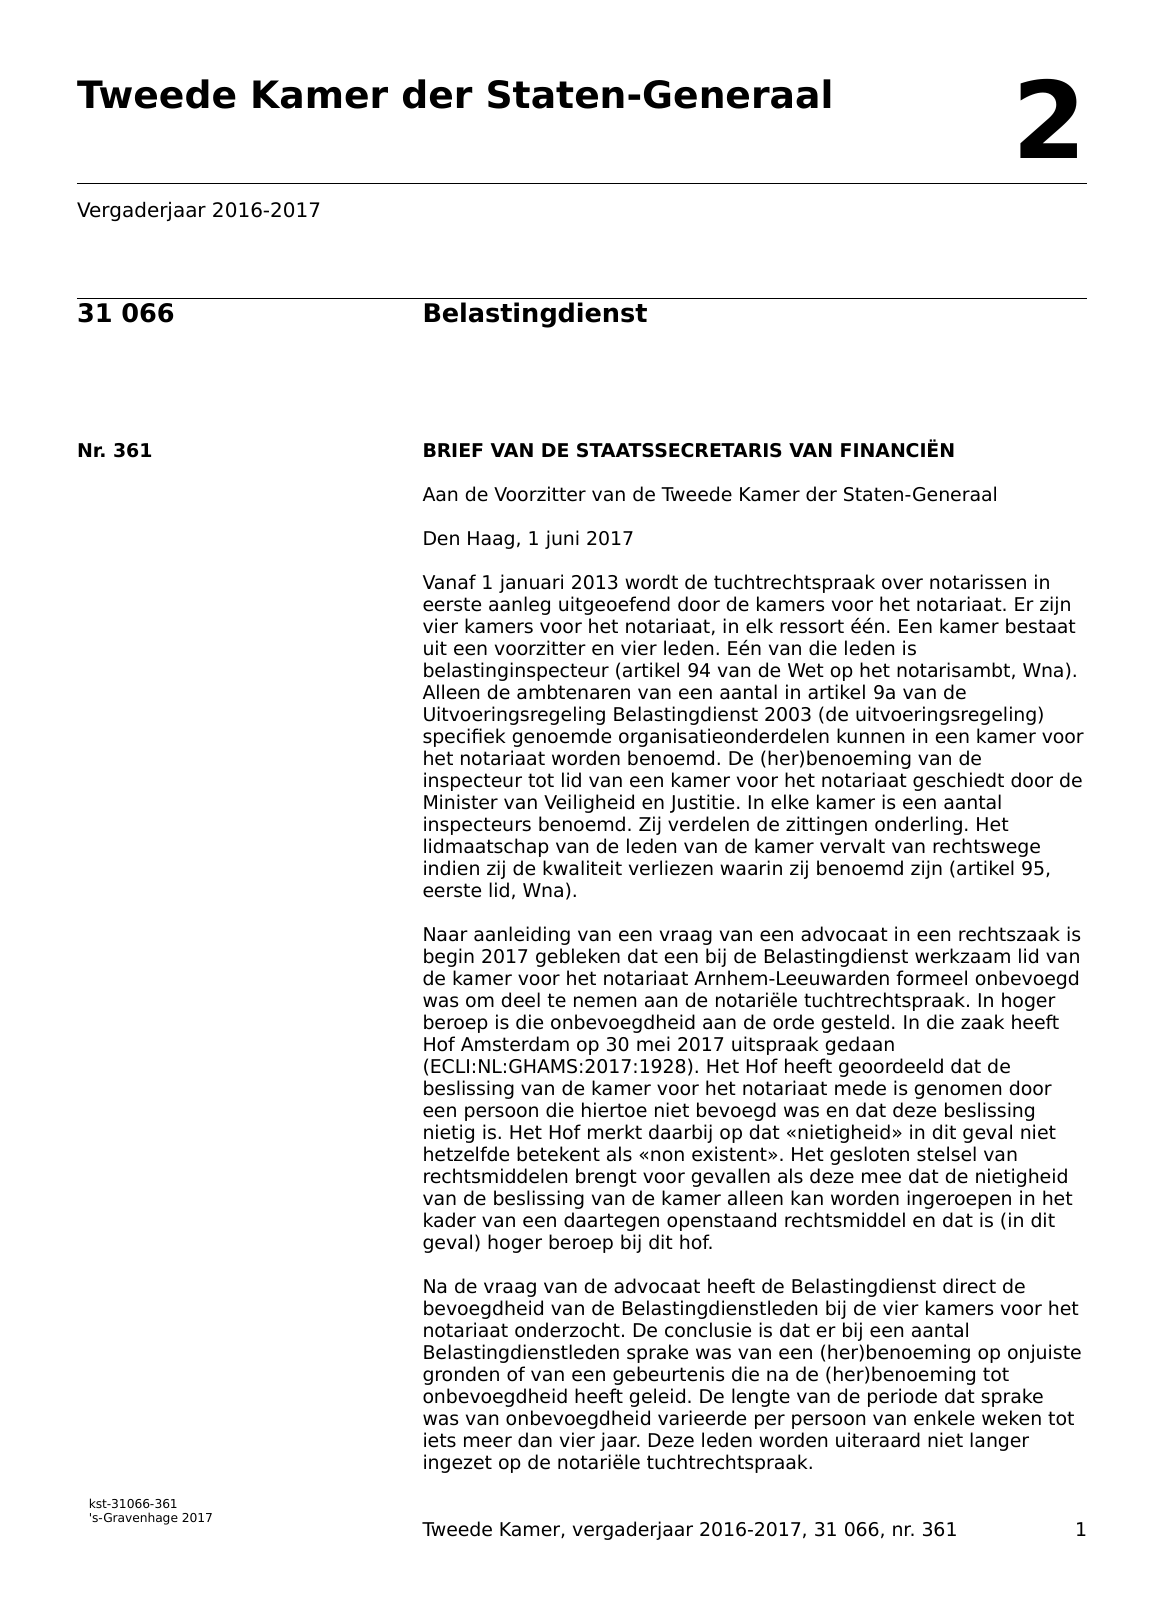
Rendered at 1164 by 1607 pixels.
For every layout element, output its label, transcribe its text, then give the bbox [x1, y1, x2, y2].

subtitle 31 066 Belastingdienst [77, 299, 1087, 329]
table_cell Vergaderjaar 2016-2017 [77, 184, 1087, 298]
text Na de vraag van de advocaat heeft de Belastingdienst direct de bevoegdheid van de Belastingdienstleden bij de vier kamers voor het notariaat onderzocht. De conclusie is dat er bij een aantal Belastingdienstleden sprake was van een (her)benoeming op onjuiste gronden of van een gebeurtenis die na de (her)benoeming tot onbevoegdheid heeft geleid. De lengte van de periode dat sprake was van onbevoegdheid varieerde per persoon van enkele weken tot iets meer dan vier jaar. Deze leden worden uiteraard niet langer ingezet op de notariële tuchtrechtspraak. [422, 1276, 1087, 1474]
text Naar aanleiding van een vraag van een advocaat in een rechtszaak is begin 2017 gebleken dat een bij de Belastingdienst werkzaam lid van de kamer voor het notariaat Arnhem-Leeuwarden formeel onbevoegd was om deel te nemen aan de notariële tuchtrechtspraak. In hoger beroep is die onbevoegdheid aan de orde gesteld. In die zaak heeft Hof Amsterdam op 30 mei 2017 uitspraak gedaan (ECLI:NL:GHAMS:2017:1928). Het Hof heeft geoordeeld dat de beslissing van de kamer voor het notariaat mede is genomen door een persoon die hiertoe niet bevoegd was en dat deze beslissing nietig is. Het Hof merkt daarbij op dat «nietigheid» in dit geval niet hetzelfde betekent als «non existent». Het gesloten stelsel van rechtsmiddelen brengt voor gevallen als deze mee dat de nietigheid van de beslissing van de kamer alleen kan worden ingeroepen in het kader van een daartegen openstaand rechtsmiddel en dat is (in dit geval) hoger beroep bij dit hof. [422, 924, 1087, 1254]
table_header 2 [886, 59, 1087, 183]
text Vanaf 1 januari 2013 wordt de tuchtrechtspraak over notarissen in eerste aanleg uitgeoefend door de kamers voor het notariaat. Er zijn vier kamers voor het notariaat, in elk ressort één. Een kamer bestaat uit een voorzitter en vier leden. Eén van die leden is belastinginspecteur (artikel 94 van de Wet op het notarisambt, Wna). Alleen de ambtenaren van een aantal in artikel 9a van de Uitvoeringsregeling Belastingdienst 2003 (de uitvoeringsregeling) specifiek genoemde organisatieonderdelen kunnen in een kamer voor het notariaat worden benoemd. De (her)benoeming van de inspecteur tot lid van een kamer voor het notariaat geschiedt door de Minister van Veiligheid en Justitie. In elke kamer is een aantal inspecteurs benoemd. Zij verdelen de zittingen onderling. Het lidmaatschap van de leden van de kamer vervalt van rechtswege indien zij de kwaliteit verliezen waarin zij benoemd zijn (artikel 95, eerste lid, Wna). [422, 572, 1087, 902]
text 's-Gravenhage 2017 [88, 1511, 323, 1525]
subtitle Nr. 361 BRIEF VAN DE STAATSSECRETARIS VAN FINANCIËN [77, 440, 1087, 462]
text Aan de Voorzitter van de Tweede Kamer der Staten-Generaal [422, 484, 1087, 506]
table_header Tweede Kamer der Staten-Generaal [77, 59, 886, 183]
text kst-31066-361 [88, 1497, 323, 1511]
text Den Haag, 1 juni 2017 [422, 528, 1087, 550]
